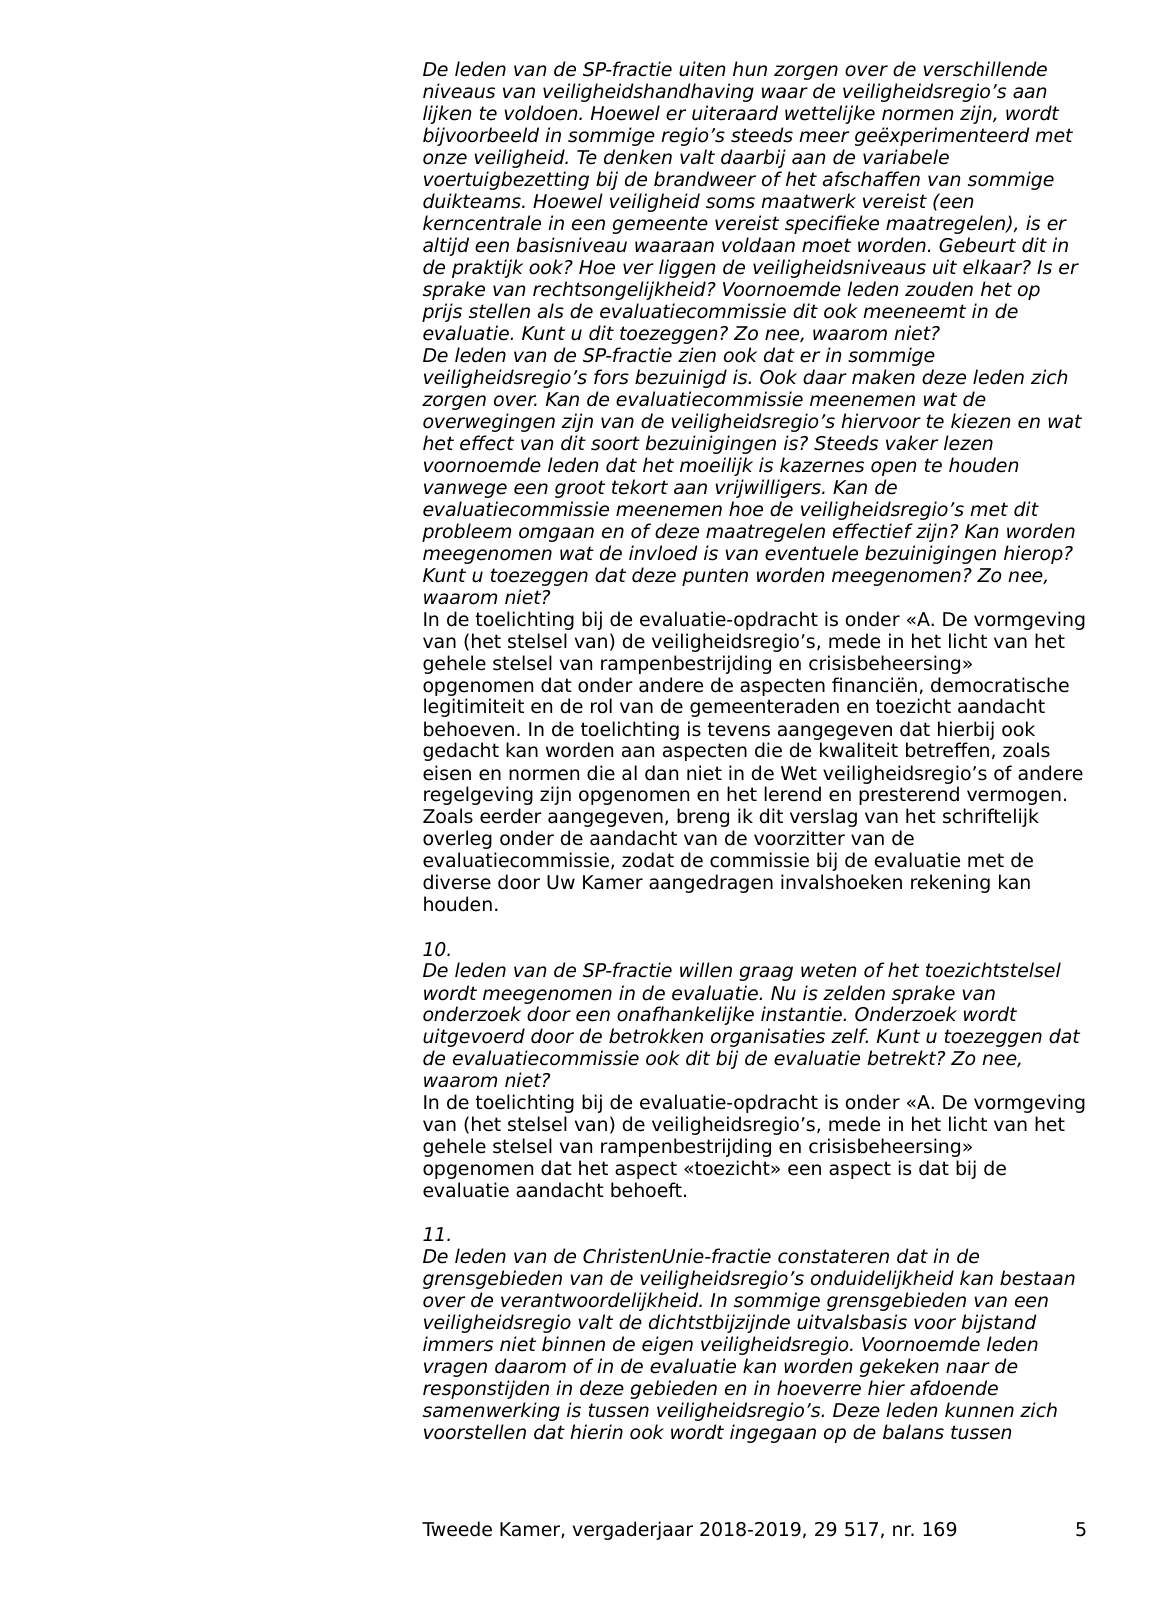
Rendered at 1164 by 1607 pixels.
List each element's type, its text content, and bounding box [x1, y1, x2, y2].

text De leden van de SP-fractie uiten hun zorgen over de verschillende niveaus van veiligheidshandhaving waar de veiligheidsregio’s aan lijken te voldoen. Hoewel er uiteraard wettelijke normen zijn, wordt bijvoorbeeld in sommige regio’s steeds meer geëxperimenteerd met onze veiligheid. Te denken valt daarbij aan de variabele voertuigbezetting bij de brandweer of het afschaffen van sommige duikteams. Hoewel veiligheid soms maatwerk vereist (een kerncentrale in een gemeente vereist specifieke maatregelen), is er altijd een basisniveau waaraan voldaan moet worden. Gebeurt dit in de praktijk ook? Hoe ver liggen de veiligheidsniveaus uit elkaar? Is er sprake van rechtsongelijkheid? Voornoemde leden zouden het op prijs stellen als de evaluatiecommissie dit ook meeneemt in de evaluatie. Kunt u dit toezeggen? Zo nee, waarom niet? [422, 59, 1087, 345]
text In de toelichting bij de evaluatie-opdracht is onder «A. De vormgeving van (het stelsel van) de veiligheidsregio’s, mede in het licht van het gehele stelsel van rampenbestrijding en crisisbeheersing» opgenomen dat het aspect «toezicht» een aspect is dat bij de evaluatie aandacht behoeft. [422, 1092, 1087, 1202]
text 10. [422, 938, 1087, 960]
text De leden van de ChristenUnie-fractie constateren dat in de grensgebieden van de veiligheidsregio’s onduidelijkheid kan bestaan over de verantwoordelijkheid. In sommige grensgebieden van een veiligheidsregio valt de dichtstbijzijnde uitvalsbasis voor bijstand immers niet binnen de eigen veiligheidsregio. Voornoemde leden vragen daarom of in de evaluatie kan worden gekeken naar de responstijden in deze gebieden en in hoeverre hier afdoende samenwerking is tussen veiligheidsregio’s. Deze leden kunnen zich voorstellen dat hierin ook wordt ingegaan op de balans tussen [422, 1246, 1087, 1444]
text 11. [422, 1224, 1087, 1246]
text De leden van de SP-fractie willen graag weten of het toezichtstelsel wordt meegenomen in de evaluatie. Nu is zelden sprake van onderzoek door een onafhankelijke instantie. Onderzoek wordt uitgevoerd door de betrokken organisaties zelf. Kunt u toezeggen dat de evaluatiecommissie ook dit bij de evaluatie betrekt? Zo nee, waarom niet? [422, 960, 1087, 1092]
text De leden van de SP-fractie zien ook dat er in sommige veiligheidsregio’s fors bezuinigd is. Ook daar maken deze leden zich zorgen over. Kan de evaluatiecommissie meenemen wat de overwegingen zijn van de veiligheidsregio’s hiervoor te kiezen en wat het effect van dit soort bezuinigingen is? Steeds vaker lezen voornoemde leden dat het moeilijk is kazernes open te houden vanwege een groot tekort aan vrijwilligers. Kan de evaluatiecommissie meenemen hoe de veiligheidsregio’s met dit probleem omgaan en of deze maatregelen effectief zijn? Kan worden meegenomen wat de invloed is van eventuele bezuinigingen hierop? Kunt u toezeggen dat deze punten worden meegenomen? Zo nee, waarom niet? [422, 345, 1087, 608]
text Zoals eerder aangegeven, breng ik dit verslag van het schriftelijk overleg onder de aandacht van de voorzitter van de evaluatiecommissie, zodat de commissie bij de evaluatie met de diverse door Uw Kamer aangedragen invalshoeken rekening kan houden. [422, 806, 1087, 916]
text In de toelichting bij de evaluatie-opdracht is onder «A. De vormgeving van (het stelsel van) de veiligheidsregio’s, mede in het licht van het gehele stelsel van rampenbestrijding en crisisbeheersing» opgenomen dat onder andere de aspecten financiën, democratische legitimiteit en de rol van de gemeenteraden en toezicht aandacht behoeven. In de toelichting is tevens aangegeven dat hierbij ook gedacht kan worden aan aspecten die de kwaliteit betreffen, zoals eisen en normen die al dan niet in de Wet veiligheidsregio’s of andere regelgeving zijn opgenomen en het lerend en presterend vermogen. [422, 608, 1087, 806]
